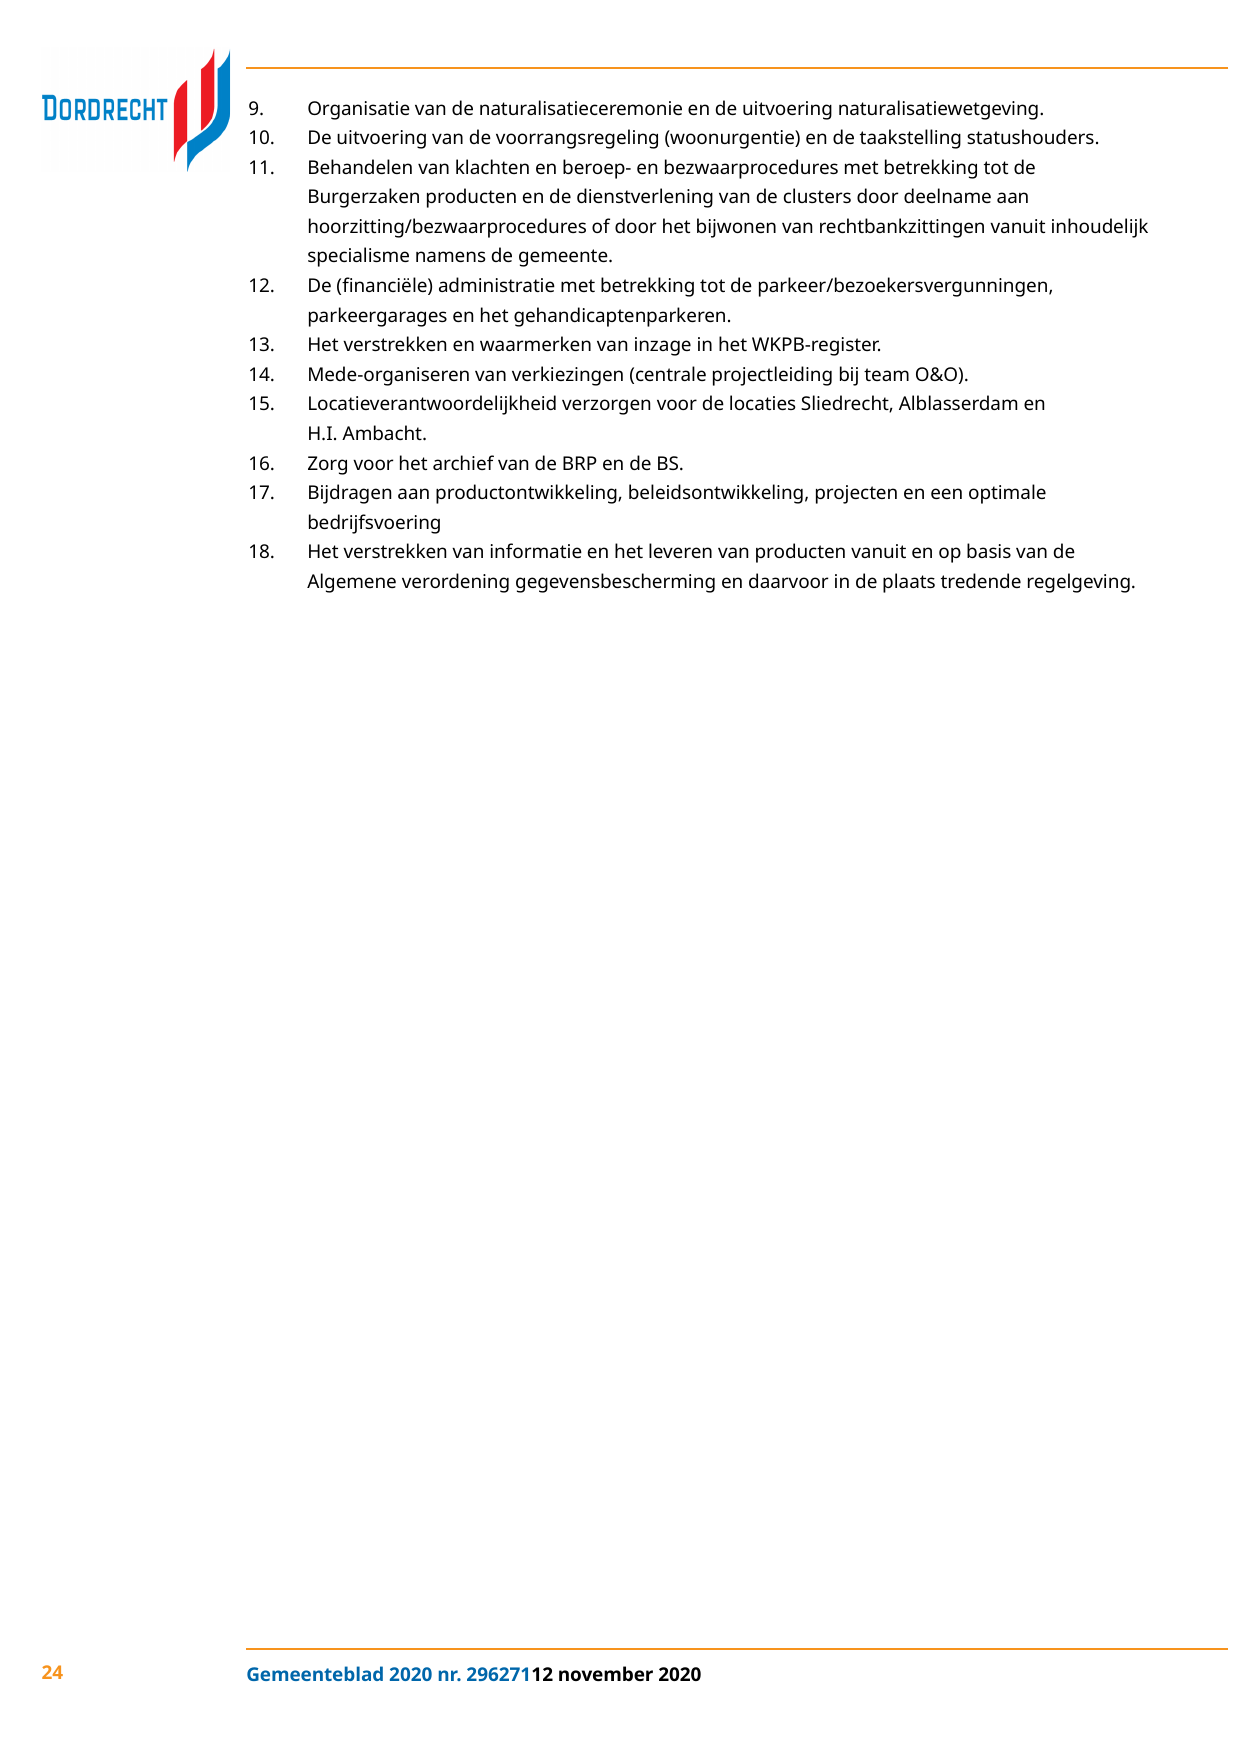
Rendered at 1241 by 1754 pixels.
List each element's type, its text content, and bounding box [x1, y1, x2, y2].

list Organisatie van de naturalisatieceremonie en de uitvoering naturalisatiewetgeving. [248, 95, 1152, 121]
list Het verstrekken van informatie en het leveren van producten vanuit en op basis van de Algemene verordening gegevensbescherming en daarvoor in de plaats tredende regelgeving. [248, 538, 1152, 594]
list Mede-organiseren van verkiezingen (centrale projectleiding bij team O&O). [248, 361, 1152, 387]
list De (financiële) administratie met betrekking tot de parkeer/bezoekersvergunningen, parkeergarages en het gehandicaptenparkeren. [248, 272, 1152, 328]
list Bijdragen aan productontwikkeling, beleidsontwikkeling, projecten en een optimale bedrijfsvoering [248, 479, 1152, 535]
list De uitvoering van de voorrangsregeling (woonurgentie) en de taakstelling statushouders. [248, 124, 1152, 150]
list Locatieverantwoordelijkheid verzorgen voor de locaties Sliedrecht, Alblasserdam en H.I. Ambacht. [248, 391, 1152, 446]
list Zorg voor het archief van de BRP en de BS. [248, 450, 1152, 476]
list Het verstrekken en waarmerken van inzage in het WKPB-register. [248, 331, 1152, 357]
picture [41, 47, 231, 172]
list Behandelen van klachten en beroep- en bezwaarprocedures met betrekking tot de Burgerzaken producten en de dienstverlening van de clusters door deelname aan hoorzitting/bezwaarprocedures of door het bijwonen van rechtbankzittingen vanuit inhoudelijk specialisme namens de gemeente. [248, 154, 1152, 268]
